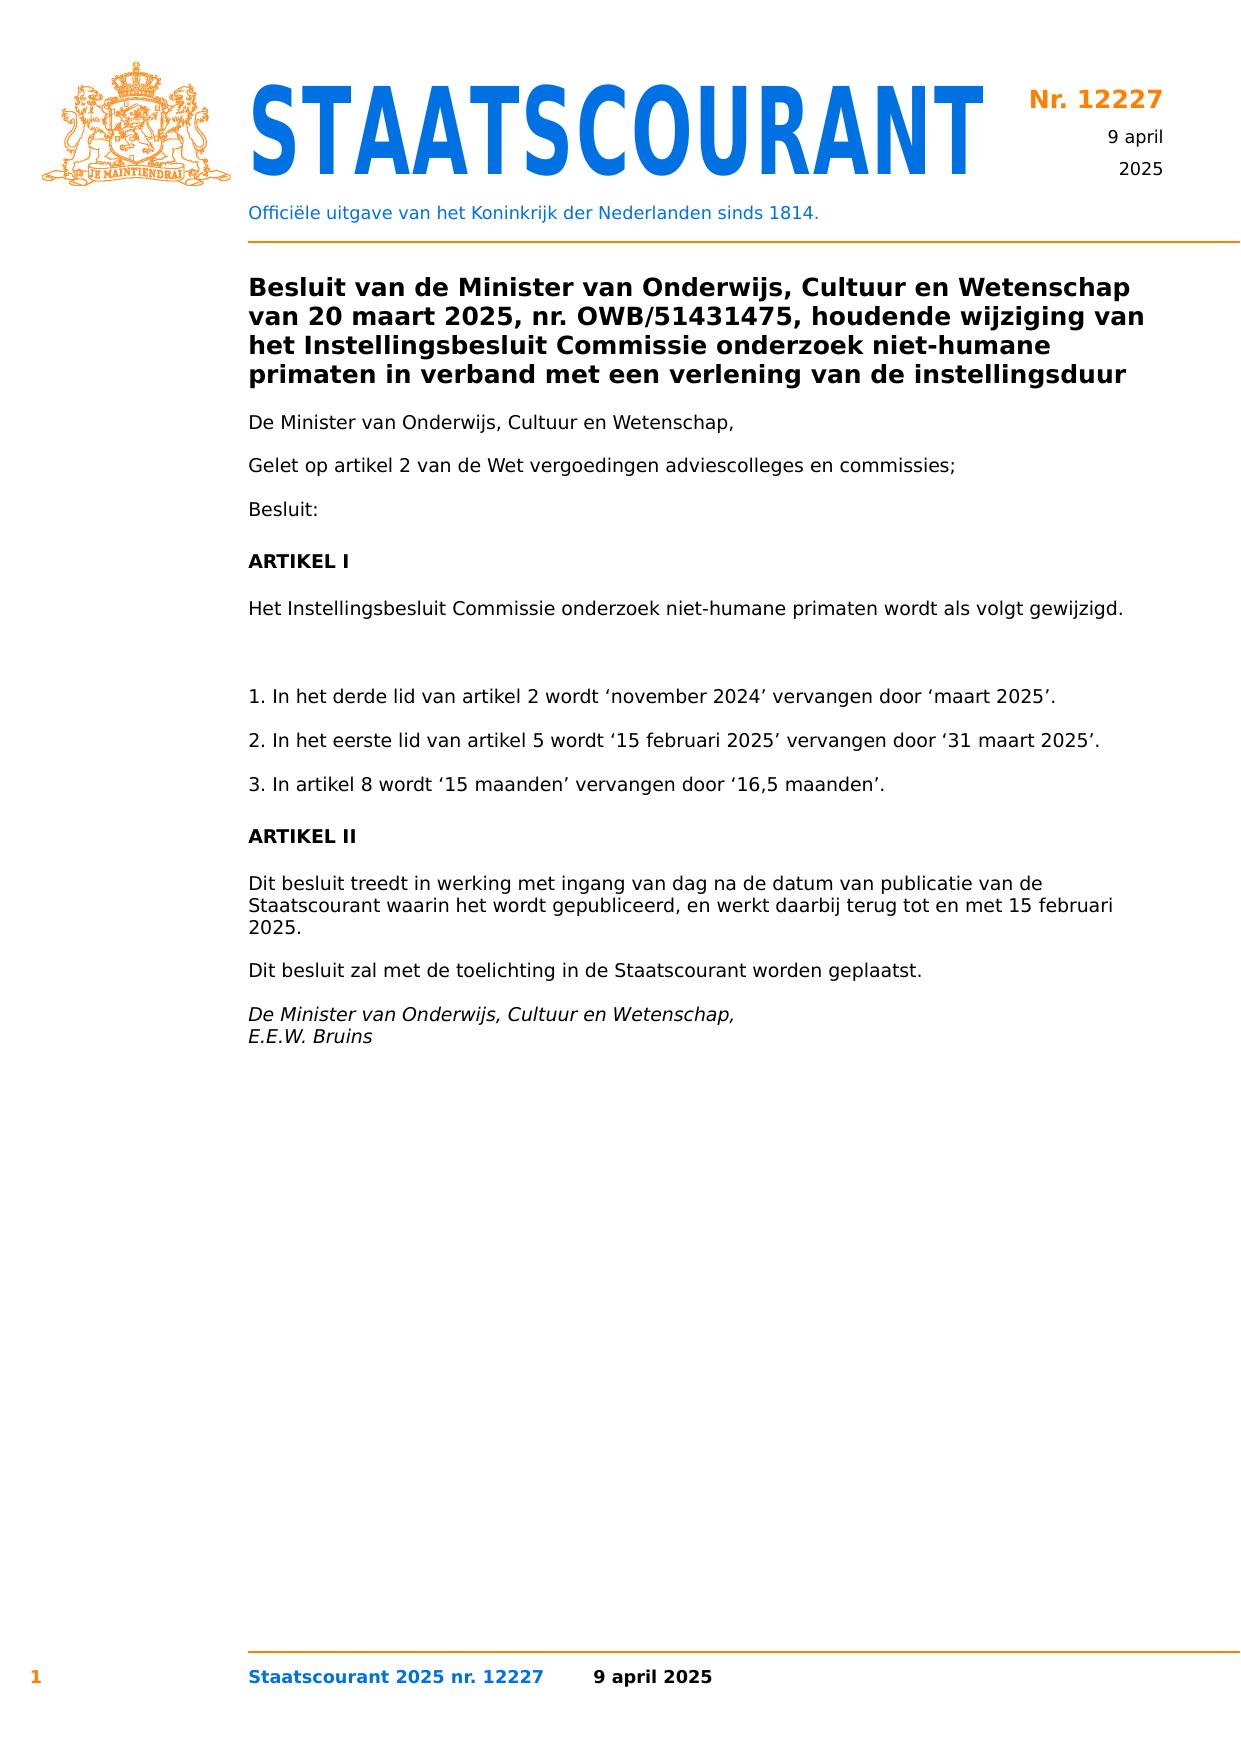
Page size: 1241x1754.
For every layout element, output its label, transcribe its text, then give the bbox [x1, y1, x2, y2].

text 1. In het derde lid van artikel 2 wordt ‘november 2024’ vervangen door ‘maart 2025’. [248, 686, 1163, 708]
subtitle ARTIKEL I [248, 551, 1163, 573]
table_cell Officiële uitgave van het Koninkrijk der Nederlanden sinds 1814. [248, 203, 1240, 241]
text Gelet op artikel 2 van de Wet vergoedingen adviescolleges en commissies; [248, 455, 1163, 477]
text De Minister van Onderwijs, Cultuur en Wetenschap, E.E.W. Bruins [248, 1004, 1163, 1048]
text 3. In artikel 8 wordt ‘15 maanden’ vervangen door ‘16,5 maanden’. [248, 774, 1163, 796]
table_header [25, 62, 248, 241]
table_header Nr. 12227 [998, 62, 1240, 121]
text De Minister van Onderwijs, Cultuur en Wetenschap, [248, 412, 1163, 433]
text Besluit: [248, 499, 1163, 521]
subtitle ARTIKEL II [248, 826, 1163, 848]
picture [41, 62, 231, 186]
text Dit besluit treedt in werking met ingang van dag na de datum van publicatie van de Staatscourant waarin het wordt gepubliceerd, en werkt daarbij terug tot en met 15 februari 2025. [248, 873, 1163, 938]
table_cell 2025 [998, 153, 1240, 203]
text Dit besluit zal met de toelichting in de Staatscourant worden geplaatst. [248, 960, 1163, 982]
text 2. In het eerste lid van artikel 5 wordt ‘15 februari 2025’ vervangen door ‘31 maart 2025’. [248, 730, 1163, 752]
table_cell 9 april [998, 121, 1240, 153]
subtitle Besluit van de Minister van Onderwijs, Cultuur en Wetenschap van 20 maart 2025, nr. OWB/51431475, houdende wijziging van het Instellingsbesluit Commissie onderzoek niet-humane primaten in verband met een verlening van de instellingsduur [248, 273, 1163, 390]
table_header STAATSCOURANT [248, 62, 998, 203]
text Het Instellingsbesluit Commissie onderzoek niet-humane primaten wordt als volgt gewijzigd. [248, 598, 1163, 620]
